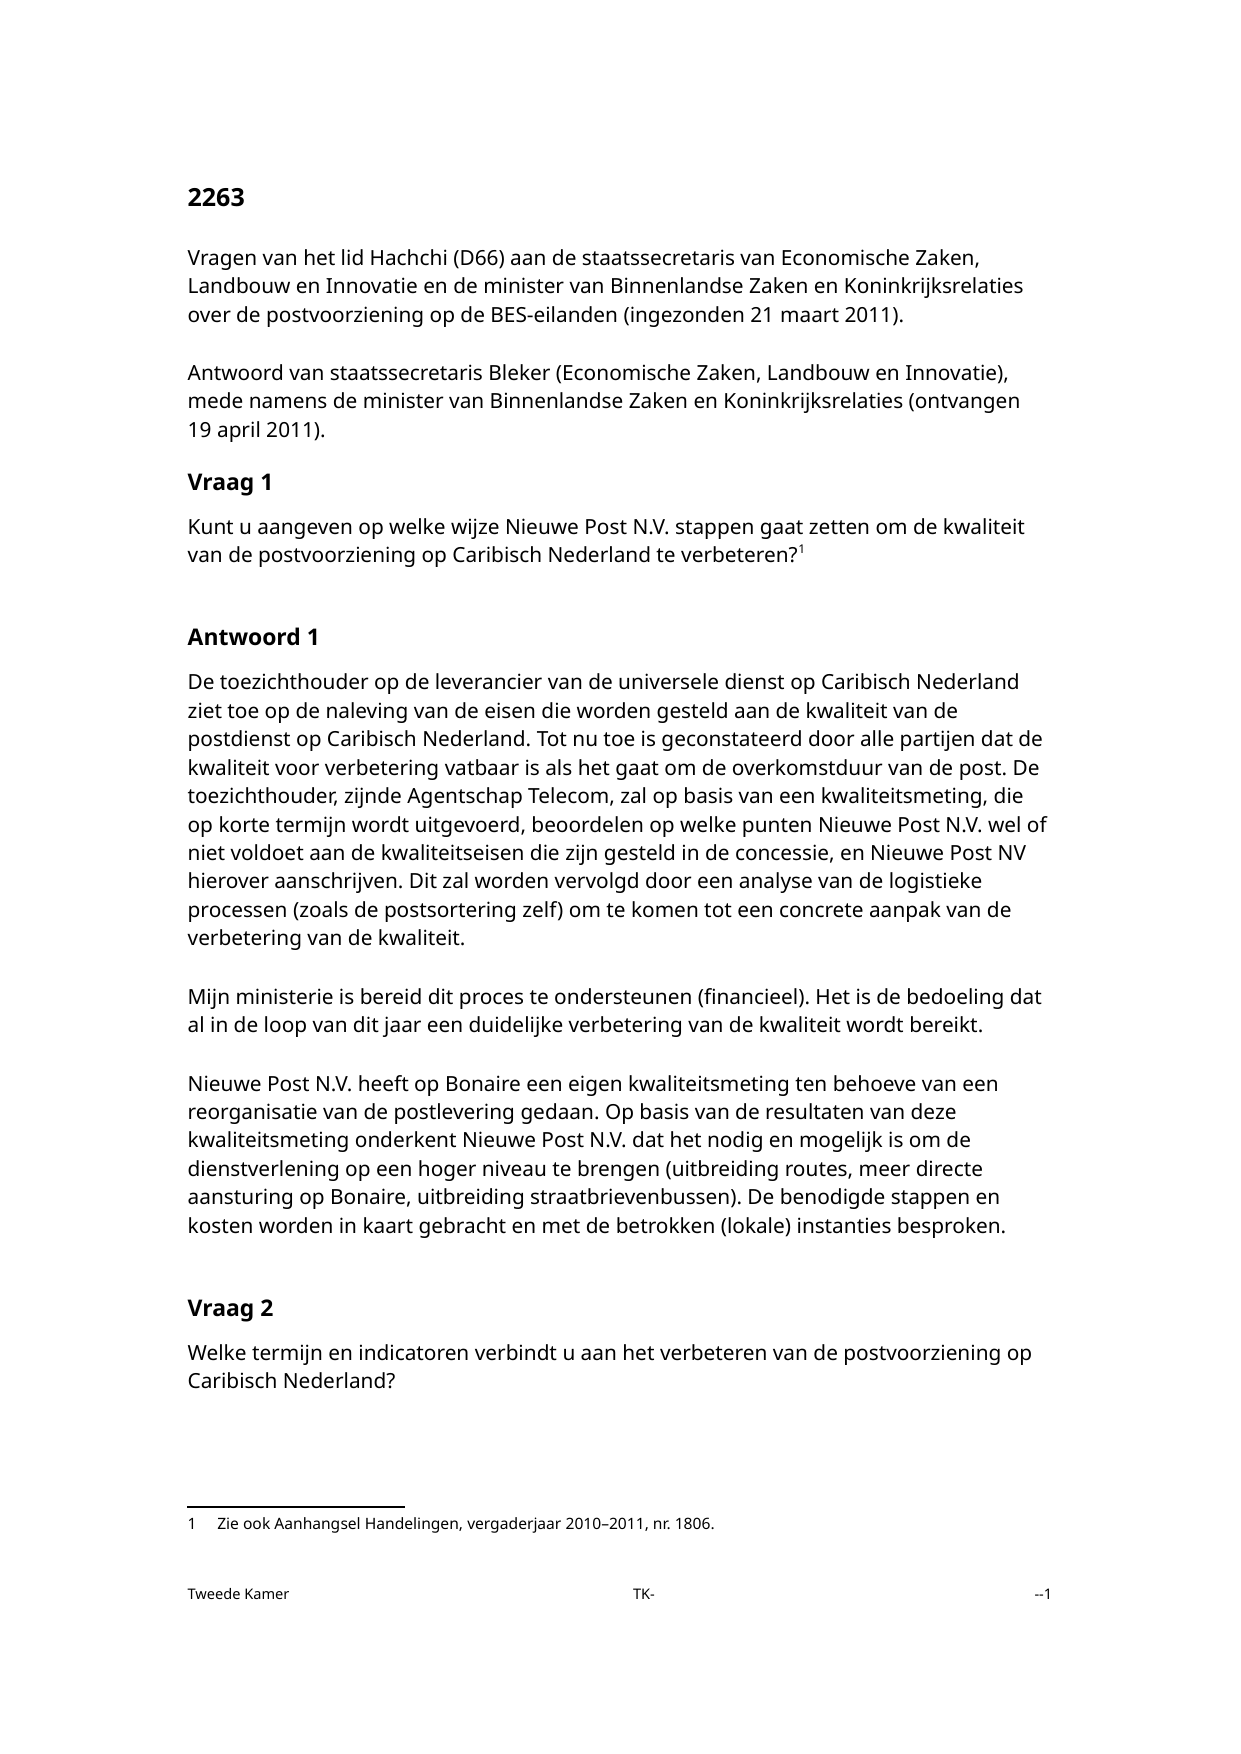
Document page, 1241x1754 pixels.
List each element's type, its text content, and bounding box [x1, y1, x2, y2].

subtitle Vraag 1 [187, 466, 1053, 497]
text Kunt u aangeven op welke wijze Nieuwe Post N.V. stappen gaat zetten om de kwaliteit van de postvoorziening op Caribisch Nederland te verbeteren? [187, 512, 1053, 569]
subtitle Antwoord 1 [187, 621, 1053, 652]
text Zie ook Aanhangsel Handelingen, vergaderjaar 2010–2011, nr. 1806. [187, 1506, 1053, 1534]
text 2263 [187, 179, 1053, 213]
text De toezichthouder op de leverancier van de universele dienst op Caribisch Nederland ziet toe op de naleving van de eisen die worden gesteld aan de kwaliteit van de postdienst op Caribisch Nederland. Tot nu toe is geconstateerd door alle partijen dat de kwaliteit voor verbetering vatbaar is als het gaat om de overkomstduur van de post. De toezichthouder, zijnde Agentschap Telecom, zal op basis van een kwaliteitsmeting, die op korte termijn wordt uitgevoerd, beoordelen op welke punten Nieuwe Post N.V. wel of niet voldoet aan de kwaliteitseisen die zijn gesteld in de concessie, en Nieuwe Post NV hierover aanschrijven. Dit zal worden vervolgd door een analyse van de logistieke processen (zoals de postsortering zelf) om te komen tot een concrete aanpak van de verbetering van de kwaliteit. [187, 667, 1053, 952]
text Welke termijn en indicatoren verbindt u aan het verbeteren van de postvoorziening op Caribisch Nederland? [187, 1338, 1053, 1395]
subtitle Vraag 2 [187, 1292, 1053, 1323]
text Antwoord van staatssecretaris Bleker (Economische Zaken, Landbouw en Innovatie), mede namens de minister van Binnenlandse Zaken en Koninkrijksrelaties (ontvangen 19 april 2011). [187, 358, 1053, 443]
text Nieuwe Post N.V. heeft op Bonaire een eigen kwaliteitsmeting ten behoeve van een reorganisatie van de postlevering gedaan. Op basis van de resultaten van deze kwaliteitsmeting onderkent Nieuwe Post N.V. dat het nodig en mogelijk is om de dienstverlening op een hoger niveau te brengen (uitbreiding routes, meer directe aansturing op Bonaire, uitbreiding straatbrievenbussen). De benodigde stappen en kosten worden in kaart gebracht en met de betrokken (lokale) instanties besproken. [187, 1069, 1053, 1239]
text Vragen van het lid Hachchi (D66) aan de staatssecretaris van Economische Zaken, Landbouw en Innovatie en de minister van Binnenlandse Zaken en Koninkrijksrelaties over de postvoorziening op de BES-eilanden (ingezonden 21 maart 2011). [187, 243, 1053, 328]
text Mijn ministerie is bereid dit proces te ondersteunen (financieel). Het is de bedoeling dat al in de loop van dit jaar een duidelijke verbetering van de kwaliteit wordt bereikt. [187, 982, 1053, 1039]
